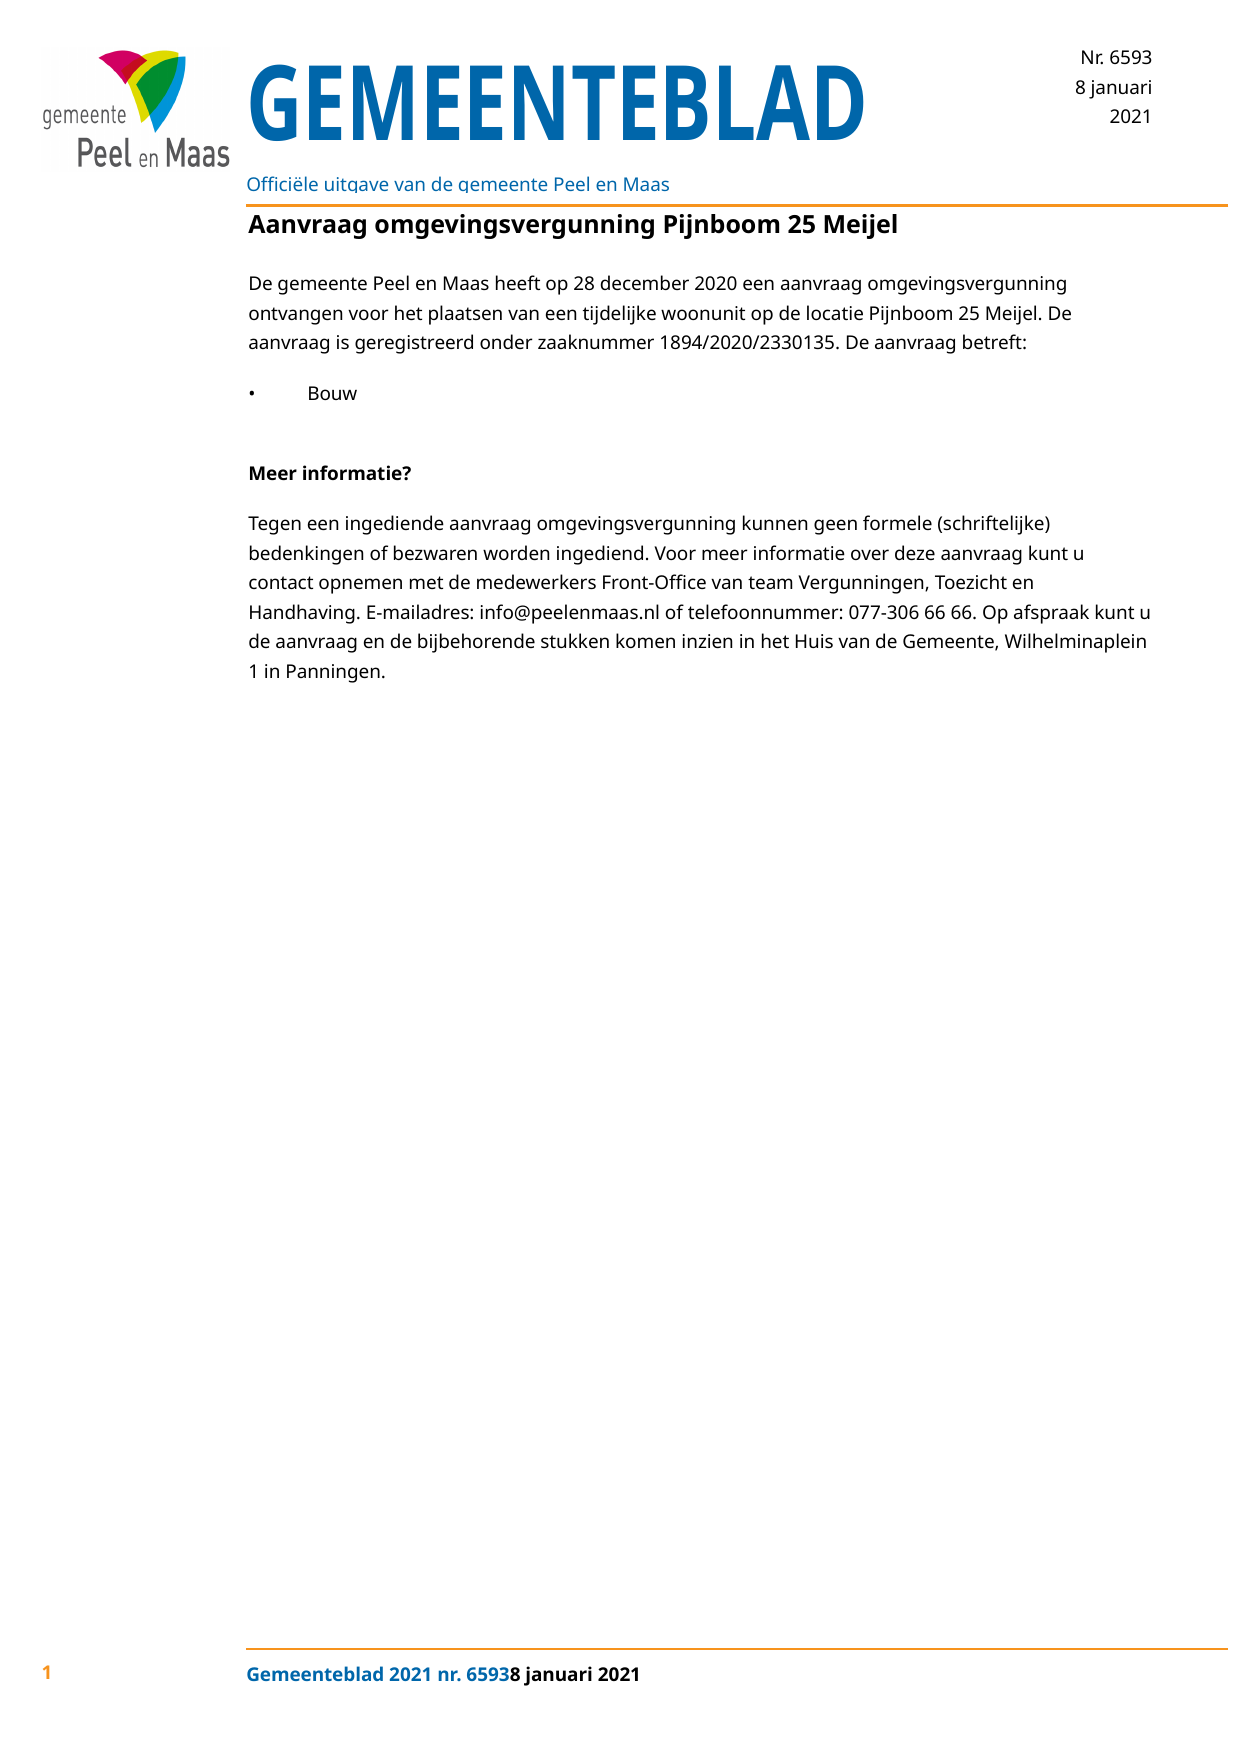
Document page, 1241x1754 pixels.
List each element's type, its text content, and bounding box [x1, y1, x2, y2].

text Aanvraag omgevingsvergunning Pijnboom 25 Meijel [248, 207, 1152, 241]
picture [41, 47, 231, 172]
text De gemeente Peel en Maas heeft op 28 december 2020 een aanvraag omgevingsvergunning ontvangen voor het plaatsen van een tijdelijke woonunit op de locatie Pijnboom 25 Meijel. De aanvraag is geregistreerd onder zaaknummer 1894/2020/2330135. De aanvraag betreft: [248, 270, 1152, 355]
list Bouw [248, 380, 1152, 406]
text Tegen een ingediende aanvraag omgevingsvergunning kunnen geen formele (schriftelijke) bedenkingen of bezwaren worden ingediend. Voor meer informatie over deze aanvraag kunt u contact opnemen met de medewerkers Front-Office van team Vergunningen, Toezicht en Handhaving. E-mailadres: info@peelenmaas.nl of telefoonnummer: 077-306 66 66. Op afspraak kunt u de aanvraag en de bijbehorende stukken komen inzien in het Huis van de Gemeente, Wilhelminaplein 1 in Panningen. [248, 510, 1152, 684]
text Meer informatie? [248, 460, 1152, 486]
